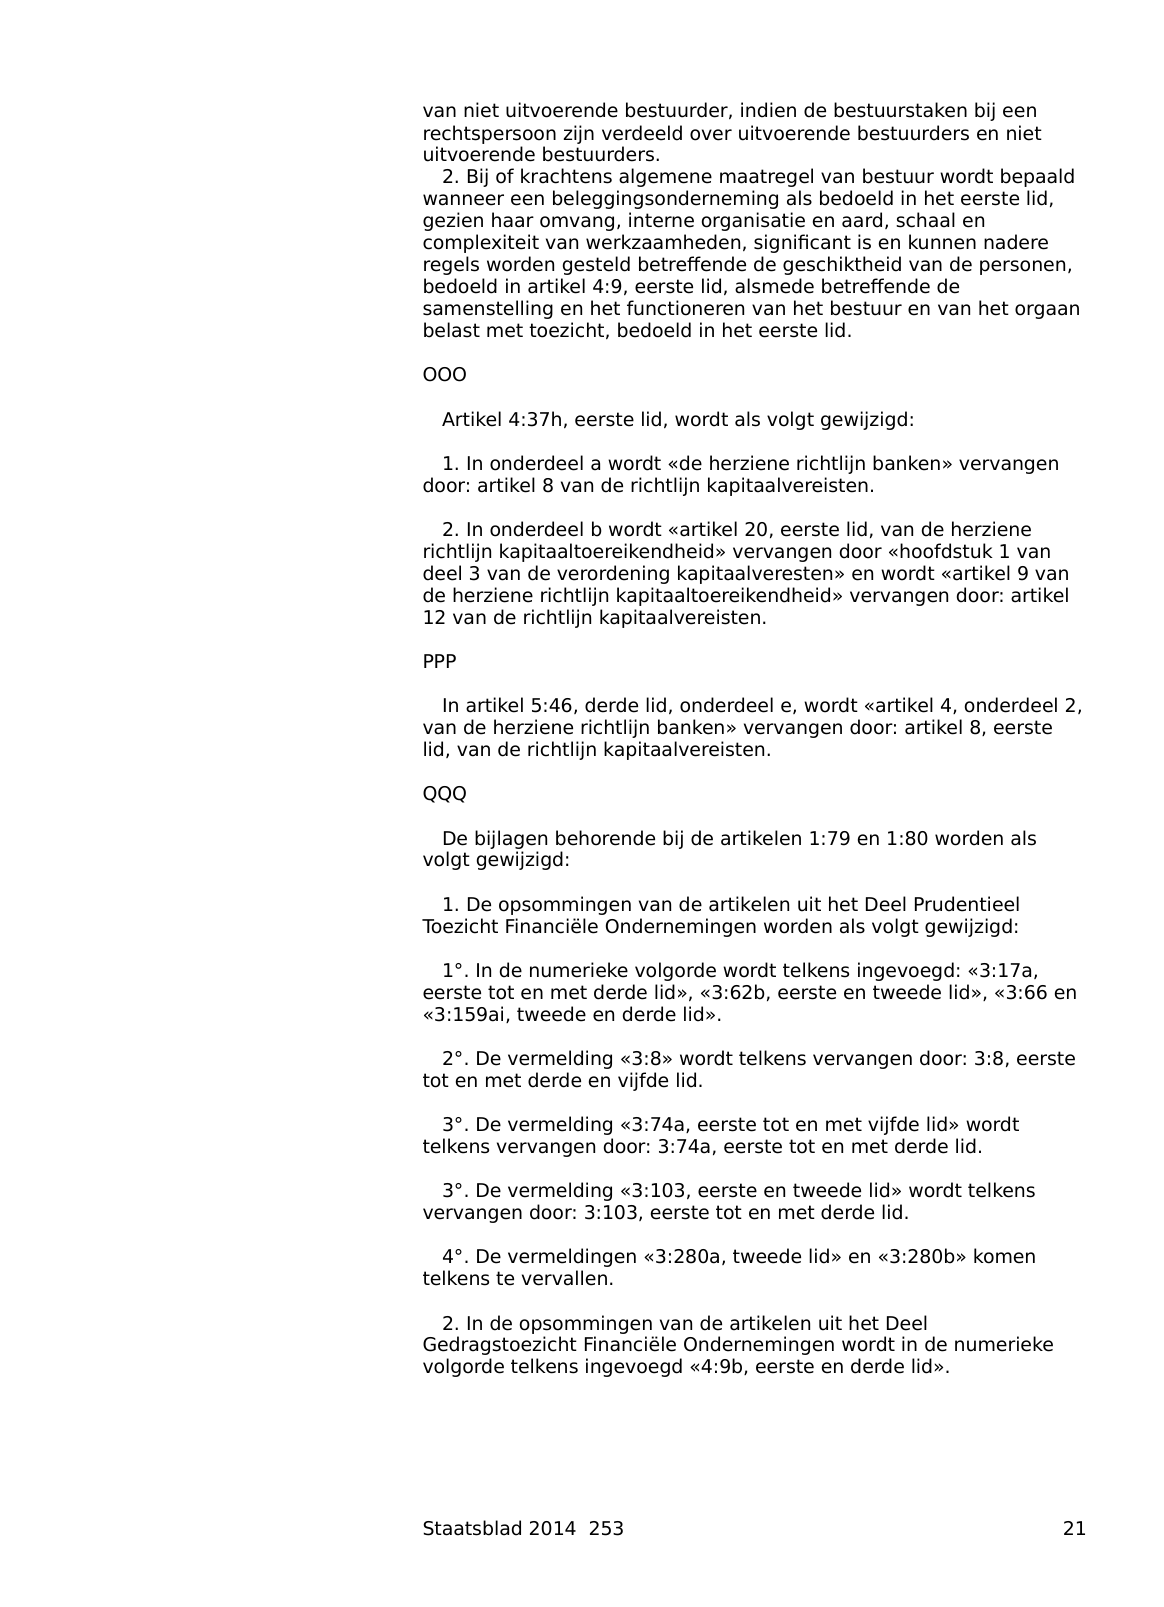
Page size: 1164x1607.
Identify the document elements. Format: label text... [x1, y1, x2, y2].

text QQQ [422, 783, 1087, 805]
text 3°. De vermelding «3:74a, eerste tot en met vijfde lid» wordt telkens vervangen door: 3:74a, eerste tot en met derde lid. [422, 1114, 1087, 1158]
text 2°. De vermelding «3:8» wordt telkens vervangen door: 3:8, eerste tot en met derde en vijfde lid. [422, 1048, 1087, 1092]
text 3°. De vermelding «3:103, eerste en tweede lid» wordt telkens vervangen door: 3:103, eerste tot en met derde lid. [422, 1180, 1087, 1224]
text De bijlagen behorende bij de artikelen 1:79 en 1:80 worden als volgt gewijzigd: [422, 827, 1087, 871]
text 1°. In de numerieke volgorde wordt telkens ingevoegd: «3:17a, eerste tot en met derde lid», «3:62b, eerste en tweede lid», «3:66 en «3:159ai, tweede en derde lid». [422, 960, 1087, 1026]
text In artikel 5:46, derde lid, onderdeel e, wordt «artikel 4, onderdeel 2, van de herziene richtlijn banken» vervangen door: artikel 8, eerste lid, van de richtlijn kapitaalvereisten. [422, 695, 1087, 761]
text van niet uitvoerende bestuurder, indien de bestuurstaken bij een rechtspersoon zijn verdeeld over uitvoerende bestuurders en niet uitvoerende bestuurders. [422, 100, 1087, 166]
text 4°. De vermeldingen «3:280a, tweede lid» en «3:280b» komen telkens te vervallen. [422, 1246, 1087, 1290]
text 2. In de opsommingen van de artikelen uit het Deel Gedragstoezicht Financiële Ondernemingen wordt in de numerieke volgorde telkens ingevoegd «4:9b, eerste en derde lid». [422, 1312, 1087, 1378]
text 2. In onderdeel b wordt «artikel 20, eerste lid, van de herziene richtlijn kapitaaltoereikendheid» vervangen door «hoofdstuk 1 van deel 3 van de verordening kapitaalveresten» en wordt «artikel 9 van de herziene richtlijn kapitaaltoereikendheid» vervangen door: artikel 12 van de richtlijn kapitaalvereisten. [422, 519, 1087, 629]
text 1. De opsommingen van de artikelen uit het Deel Prudentieel Toezicht Financiële Ondernemingen worden als volgt gewijzigd: [422, 893, 1087, 937]
text Artikel 4:37h, eerste lid, wordt als volgt gewijzigd: [422, 408, 1087, 431]
text PPP [422, 651, 1087, 673]
text 1. In onderdeel a wordt «de herziene richtlijn banken» vervangen door: artikel 8 van de richtlijn kapitaalvereisten. [422, 453, 1087, 497]
text 2. Bij of krachtens algemene maatregel van bestuur wordt bepaald wanneer een beleggingsonderneming als bedoeld in het eerste lid, gezien haar omvang, interne organisatie en aard, schaal en complexiteit van werkzaamheden, significant is en kunnen nadere regels worden gesteld betreffende de geschiktheid van de personen, bedoeld in artikel 4:9, eerste lid, alsmede betreffende de samenstelling en het functioneren van het bestuur en van het orgaan belast met toezicht, bedoeld in het eerste lid. [422, 166, 1087, 342]
text OOO [422, 364, 1087, 386]
